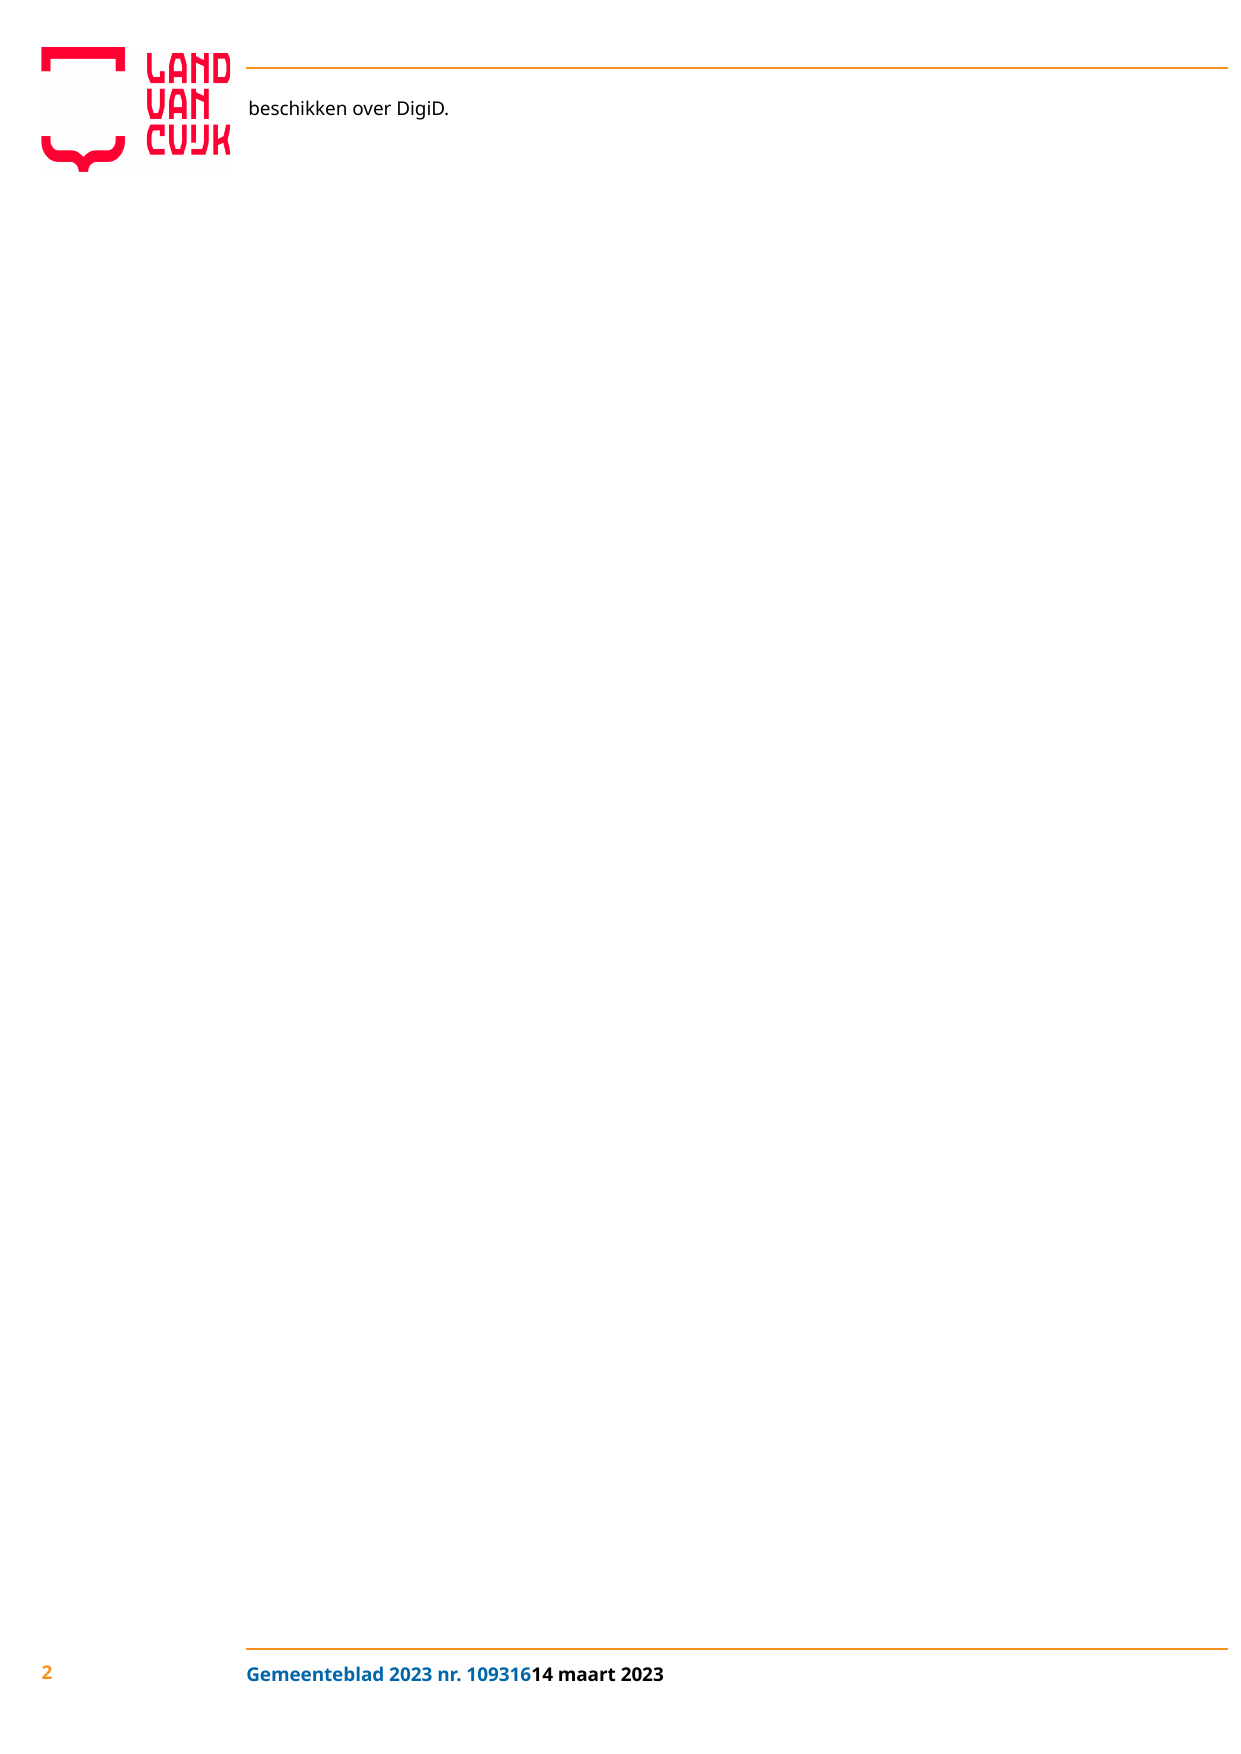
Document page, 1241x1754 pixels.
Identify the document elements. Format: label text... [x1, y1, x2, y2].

picture [41, 47, 231, 172]
text beschikken over DigiD. [248, 95, 1152, 121]
